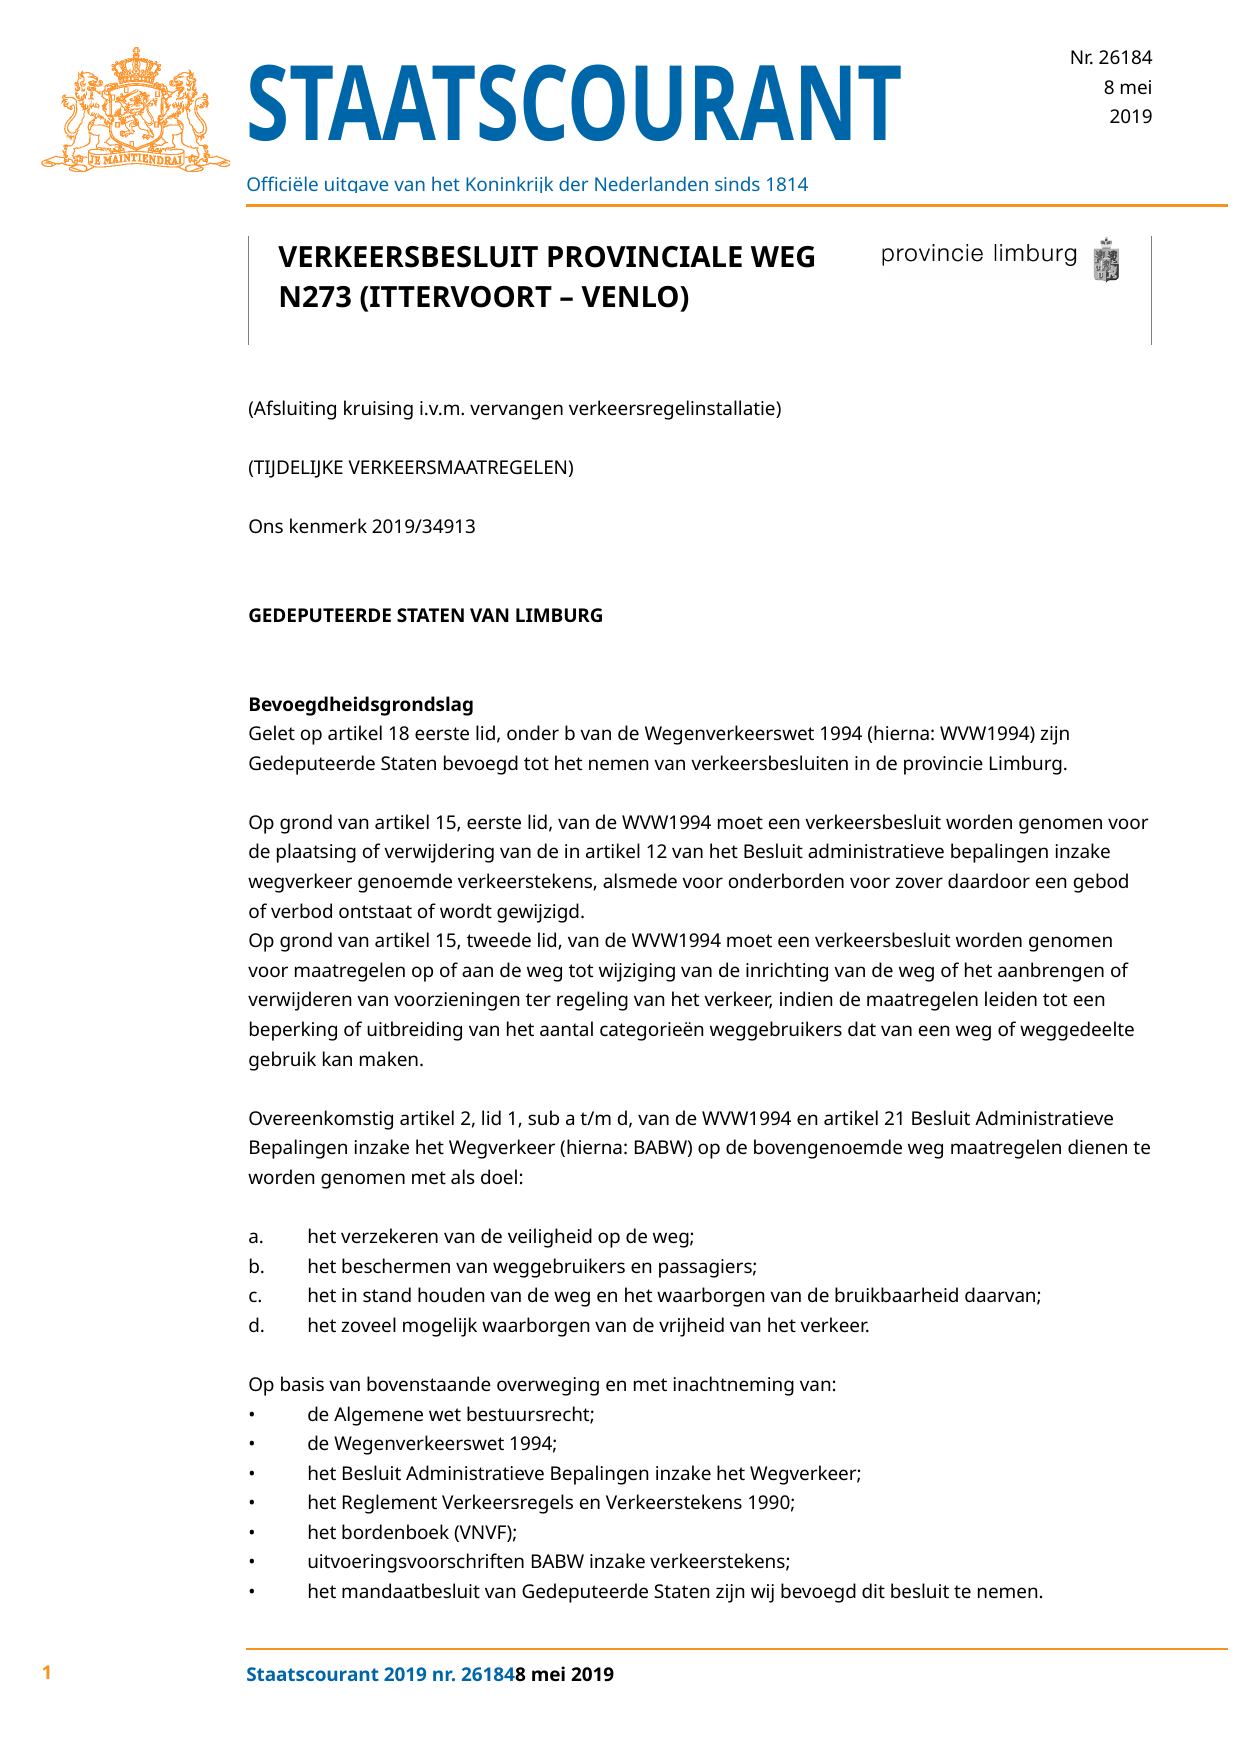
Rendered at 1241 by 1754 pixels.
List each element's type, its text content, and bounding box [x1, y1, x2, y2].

list het Besluit Administratieve Bepalingen inzake het Wegverkeer; [248, 1460, 1152, 1486]
text Op grond van artikel 15, tweede lid, van de WVW1994 moet een verkeersbesluit worden genomen voor maatregelen op of aan de weg tot wijziging van de inrichting van de weg of het aanbrengen of verwijderen van voorzieningen ter regeling van het verkeer, indien de maatregelen leiden tot een beperking of uitbreiding van het aantal categorieën weggebruikers dat van een weg of weggedeelte gebruik kan maken. [248, 927, 1152, 1072]
table_header [850, 236, 1151, 345]
text Op basis van bovenstaande overweging en met inachtneming van: [248, 1371, 1152, 1397]
text Ons kenmerk 2019/34913 [248, 513, 1152, 539]
list het mandaatbesluit van Gedeputeerde Staten zijn wij bevoegd dit besluit te nemen. [248, 1578, 1152, 1604]
list het verzekeren van de veiligheid op de weg; [248, 1223, 1152, 1249]
text (TIJDELIJKE VERKEERSMAATREGELEN) [248, 454, 1152, 480]
list uitvoeringsvoorschriften BABW inzake verkeerstekens; [248, 1549, 1152, 1574]
list het beschermen van weggebruikers en passagiers; [248, 1253, 1152, 1279]
picture [41, 47, 231, 172]
text Overeenkomstig artikel 2, lid 1, sub a t/m d, van de WVW1994 en artikel 21 Besluit Administratieve Bepalingen inzake het Wegverkeer (hierna: BABW) op de bovengenoemde weg maatregelen dienen te worden genomen met als doel: [248, 1105, 1152, 1190]
list het Reglement Verkeersregels en Verkeerstekens 1990; [248, 1489, 1152, 1515]
picture [882, 236, 1119, 283]
text (Afsluiting kruising i.v.m. vervangen verkeersregelinstallatie) [248, 395, 1152, 421]
text Bevoegdheidsgrondslag [248, 691, 1152, 717]
list de Wegenverkeerswet 1994; [248, 1430, 1152, 1456]
list het bordenboek (VNVF); [248, 1519, 1152, 1545]
text Gelet op artikel 18 eerste lid, onder b van de Wegenverkeerswet 1994 (hierna: WVW1994) zijn Gedeputeerde Staten bevoegd tot het nemen van verkeersbesluiten in de provincie Limburg. [248, 720, 1152, 776]
text Op grond van artikel 15, eerste lid, van de WVW1994 moet een verkeersbesluit worden genomen voor de plaatsing of verwijdering van de in artikel 12 van het Besluit administratieve bepalingen inzake wegverkeer genoemde verkeerstekens, alsmede voor onderborden voor zover daardoor een gebod of verbod ontstaat of wordt gewijzigd. [248, 809, 1152, 924]
list de Algemene wet bestuursrecht; [248, 1401, 1152, 1427]
text GEDEPUTEERDE STATEN VAN LIMBURG [248, 602, 1152, 628]
list het in stand houden van de weg en het waarborgen van de bruikbaarheid daarvan; [248, 1282, 1152, 1308]
list het zoveel mogelijk waarborgen van de vrijheid van het verkeer. [248, 1312, 1152, 1338]
table_header VERKEERSBESLUIT PROVINCIALE WEG N273 (ITTERVOORT – VENLO) [249, 236, 850, 345]
